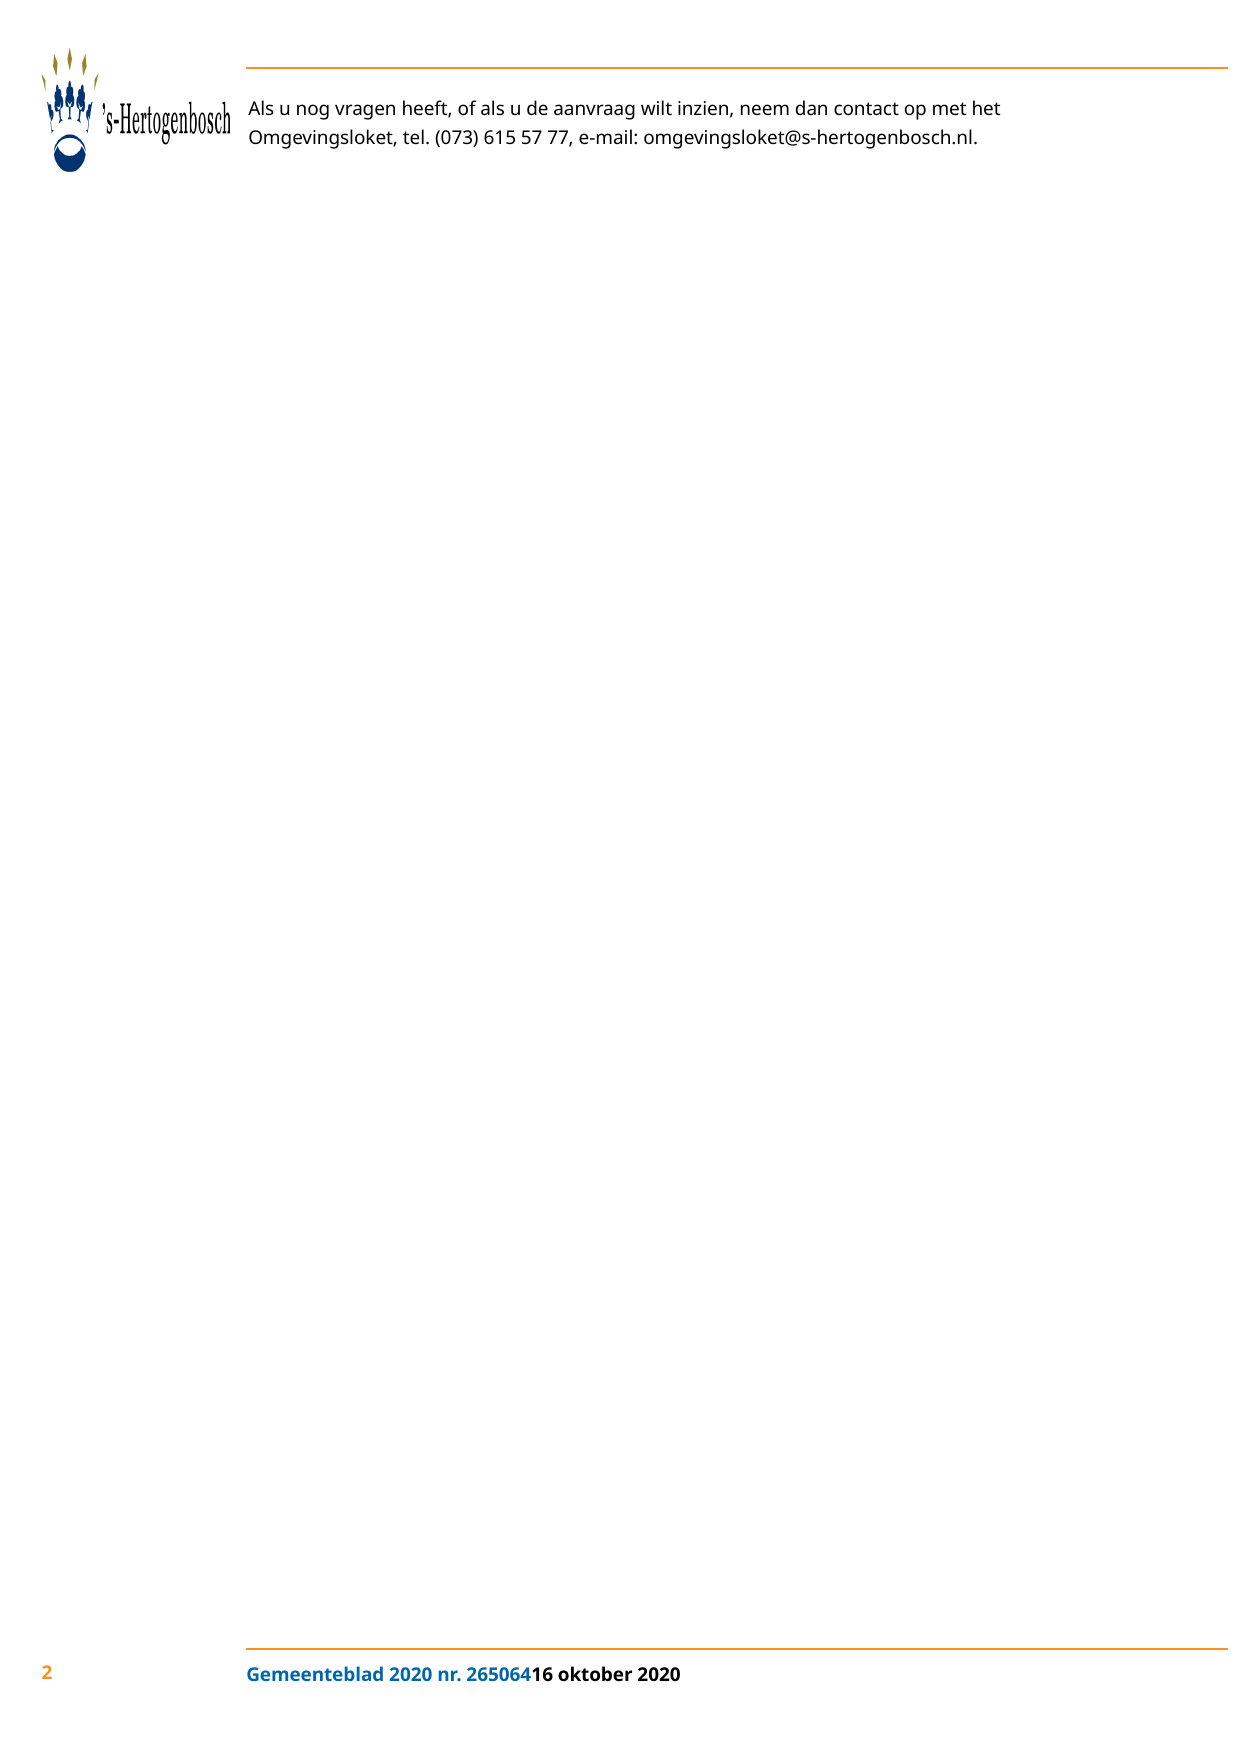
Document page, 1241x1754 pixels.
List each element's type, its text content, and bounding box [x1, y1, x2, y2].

text Als u nog vragen heeft, of als u de aanvraag wilt inzien, neem dan contact op met het Omgevingsloket, tel. (073) 615 57 77, e-mail: omgevingsloket@s-hertogenbosch.nl. [248, 95, 1152, 150]
picture [41, 47, 231, 172]
